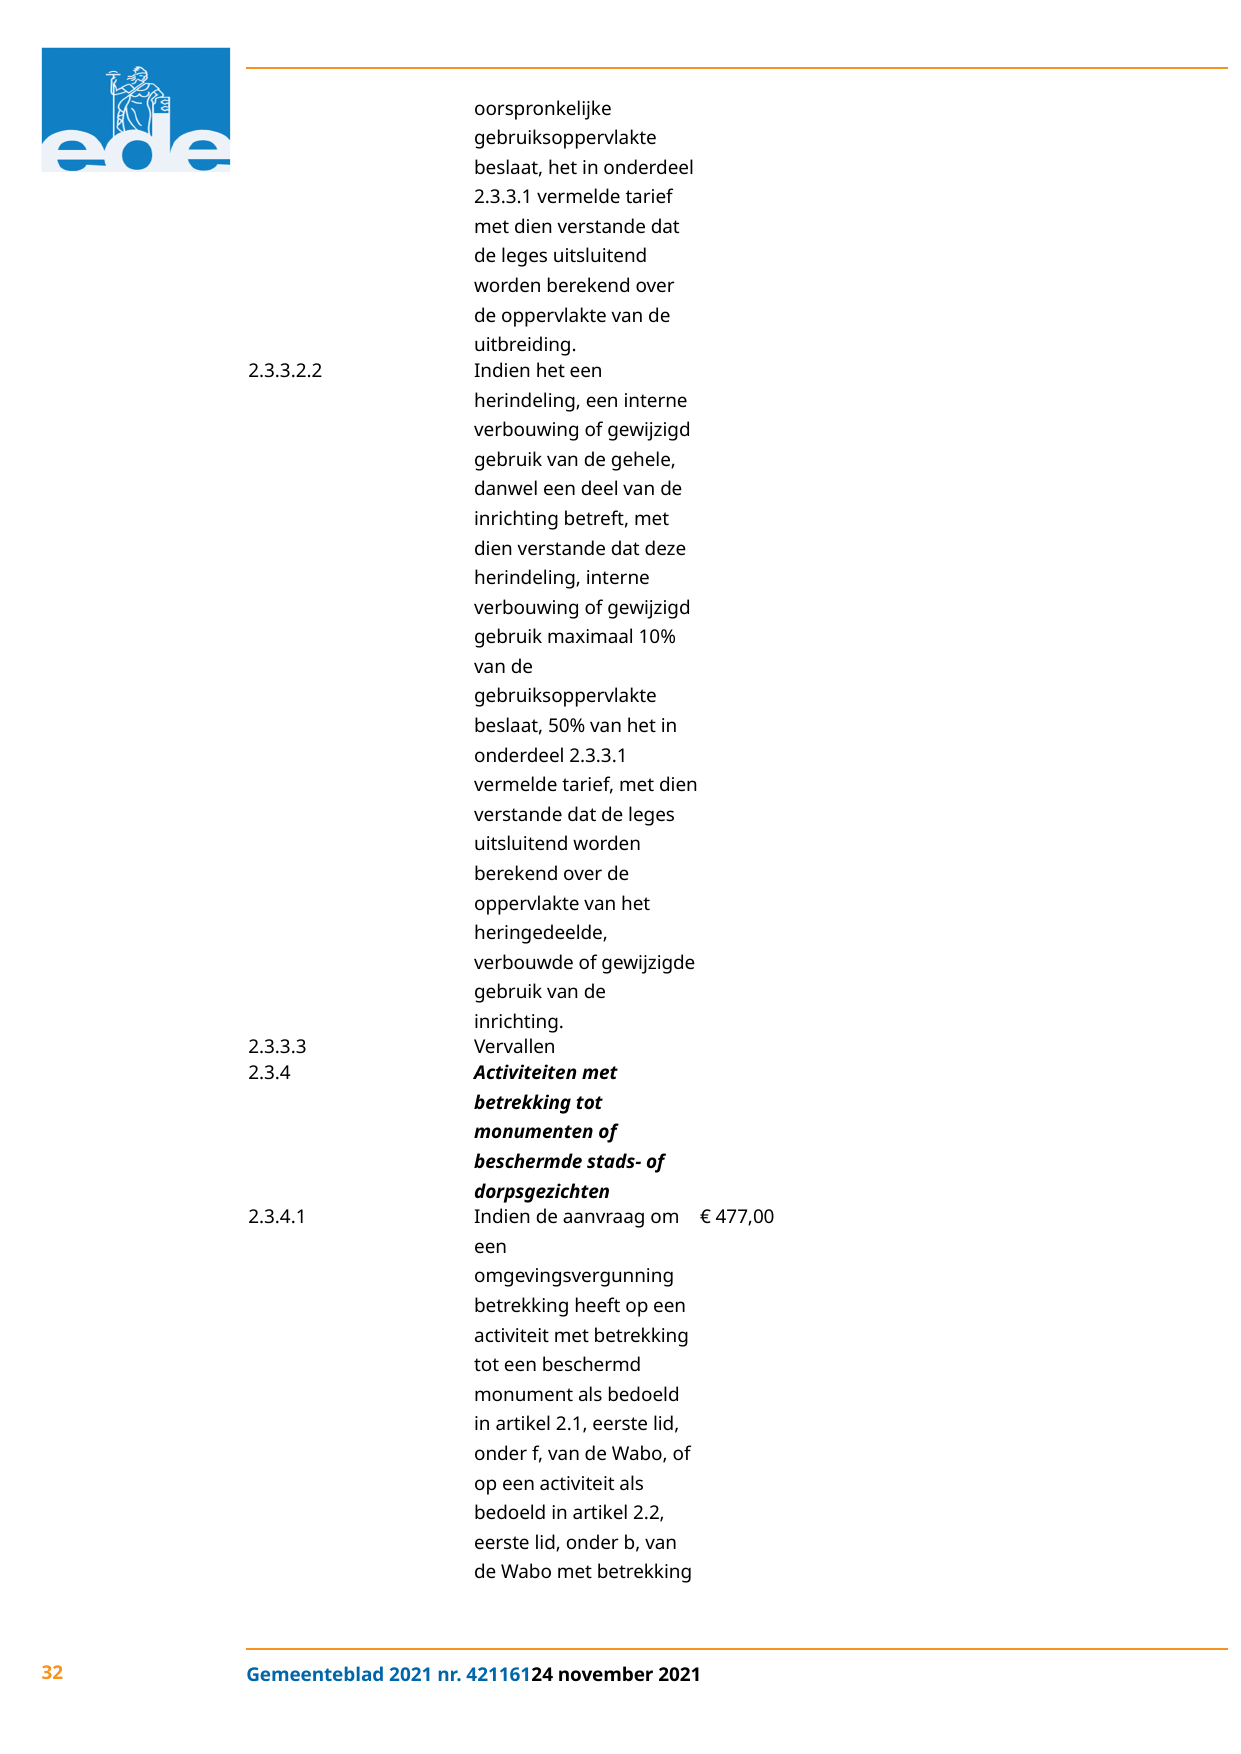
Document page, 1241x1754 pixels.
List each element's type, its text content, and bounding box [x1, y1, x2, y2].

table_cell Activiteiten met betrekking tot monumenten of beschermde stads- of dorpsgezichten [474, 1060, 700, 1203]
table_cell [926, 357, 1152, 1034]
table_cell Vervallen [474, 1034, 700, 1059]
table_cell Indien het een herindeling, een interne verbouwing of gewijzigd gebruik van de gehele, danwel een deel van de inrichting betreft, met dien verstande dat deze herindeling, interne verbouwing of gewijzigd gebruik maximaal 10% van de gebruiksoppervlakte beslaat, 50% van het in onderdeel 2.3.3.1 vermelde tarief, met dien verstande dat de leges uitsluitend worden berekend over de oppervlakte van het heringedeelde, verbouwde of gewijzigde gebruik van de inrichting. [474, 357, 700, 1034]
table_cell 2.3.3.3 [248, 1034, 474, 1059]
table_cell 2.3.4 [248, 1060, 474, 1203]
table_cell € 477,00 [700, 1204, 926, 1584]
table_cell [926, 1204, 1152, 1584]
table_cell [926, 95, 1152, 357]
table_cell [700, 1060, 926, 1203]
table_cell 2.3.4.1 [248, 1204, 474, 1584]
table_cell [248, 95, 474, 357]
picture [41, 47, 231, 172]
table_cell [700, 95, 926, 357]
table_cell Indien de aanvraag om een omgevingsvergunning betrekking heeft op een activiteit met betrekking tot een beschermd monument als bedoeld in artikel 2.1, eerste lid, onder f, van de Wabo, of op een activiteit als bedoeld in artikel 2.2, eerste lid, onder b, van de Wabo met betrekking [474, 1204, 700, 1584]
table_cell [700, 1034, 926, 1059]
table_cell [700, 357, 926, 1034]
table_cell [926, 1034, 1152, 1059]
table_cell [926, 1060, 1152, 1203]
table_cell oorspronkelijke gebruiksoppervlakte beslaat, het in onderdeel 2.3.3.1 vermelde tarief met dien verstande dat de leges uitsluitend worden berekend over de oppervlakte van de uitbreiding. [474, 95, 700, 357]
table_cell 2.3.3.2.2 [248, 357, 474, 1034]
